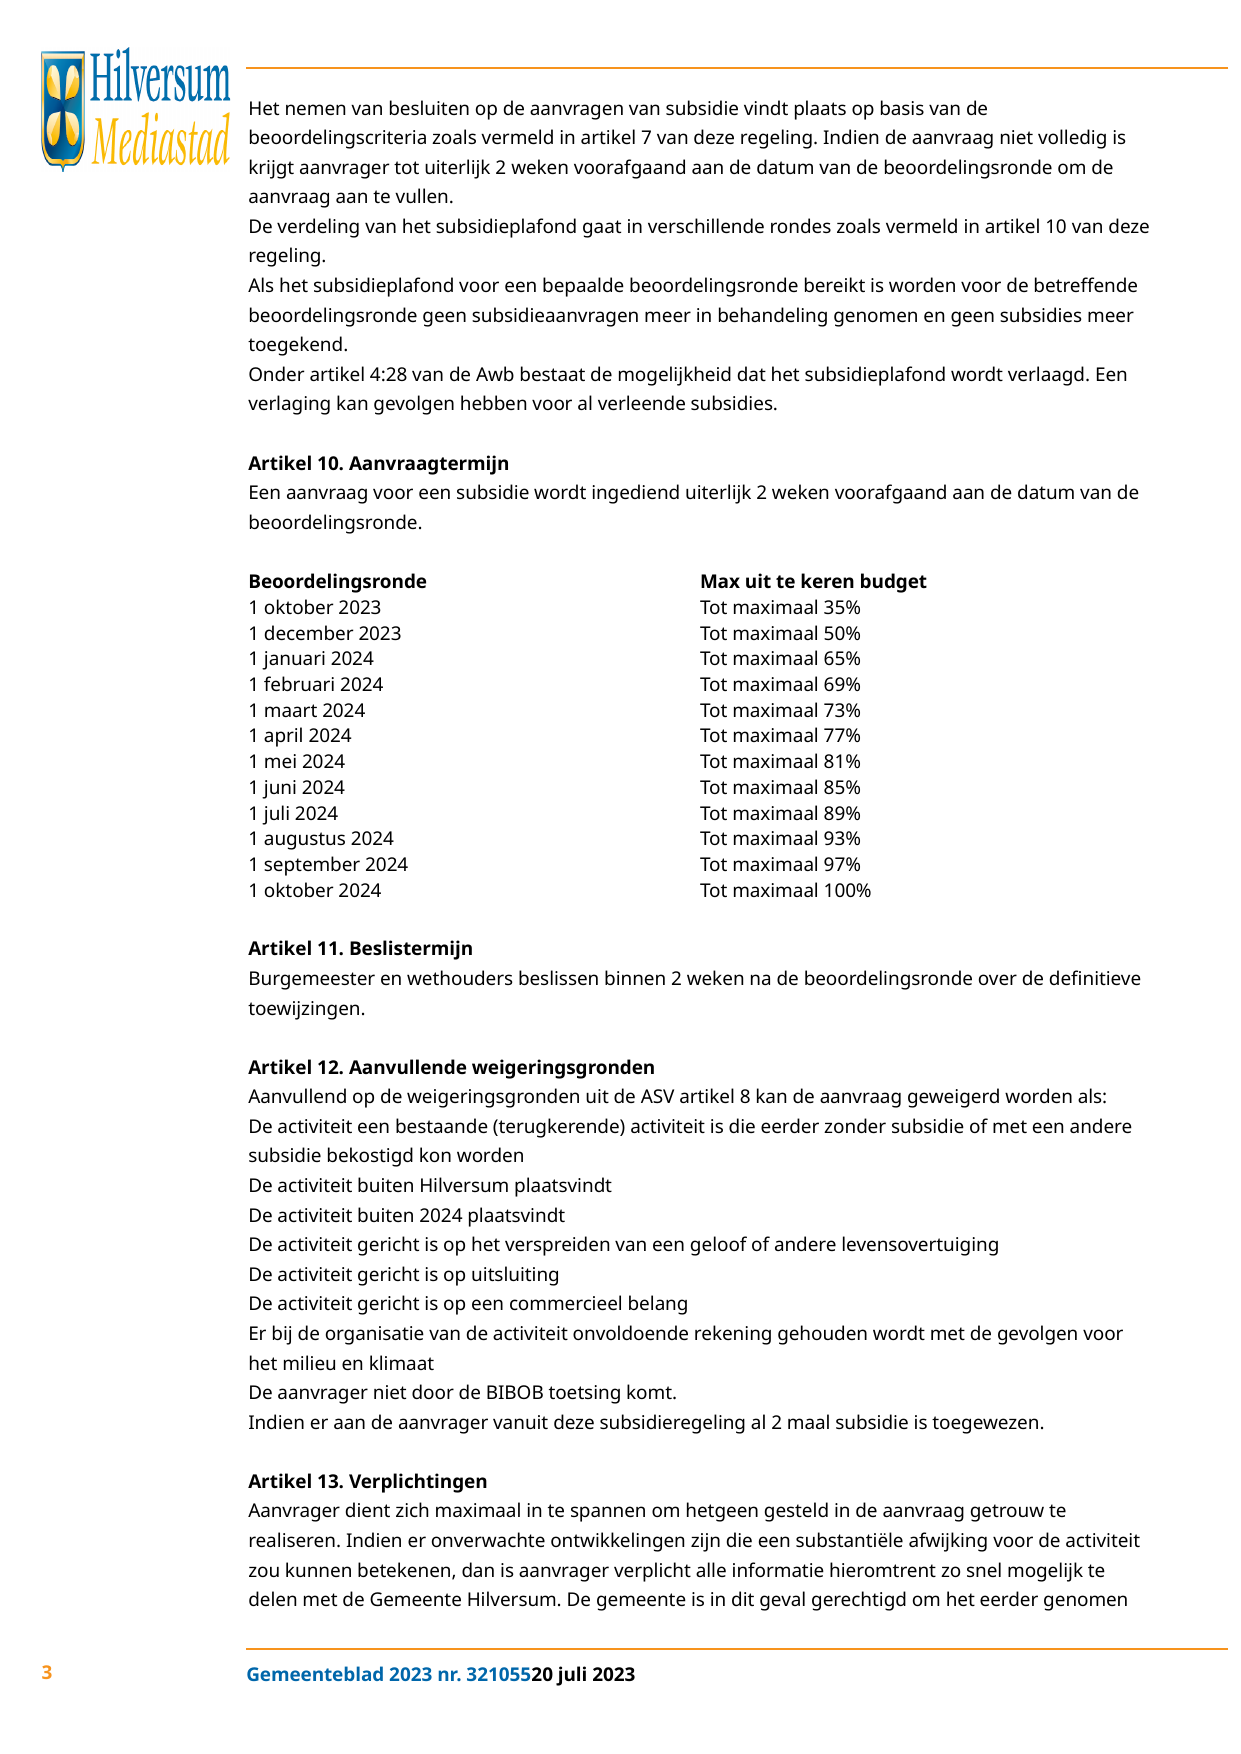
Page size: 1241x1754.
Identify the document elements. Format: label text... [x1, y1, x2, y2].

text Aanvullend op de weigeringsgronden uit de ASV artikel 8 kan de aanvraag geweigerd worden als: [248, 1083, 1152, 1109]
table_cell 1 december 2023 [248, 620, 700, 645]
text Als het subsidieplafond voor een bepaalde beoordelingsronde bereikt is worden voor de betreffende beoordelingsronde geen subsidieaanvragen meer in behandeling genomen en geen subsidies meer toegekend. [248, 272, 1152, 357]
table_cell Tot maximaal 89% [700, 800, 1152, 826]
table_cell 1 februari 2024 [248, 671, 700, 697]
table_cell 1 september 2024 [248, 851, 700, 877]
text De aanvrager niet door de BIBOB toetsing komt. [248, 1379, 1152, 1405]
table_cell 1 maart 2024 [248, 697, 700, 723]
text De activiteit gericht is op uitsluiting [248, 1261, 1152, 1287]
text De activiteit gericht is op het verspreiden van een geloof of andere levensovertuiging [248, 1231, 1152, 1257]
table_cell Tot maximaal 77% [700, 723, 1152, 748]
text Artikel 10. Aanvraagtermijn [248, 450, 1152, 476]
text Aanvrager dient zich maximaal in te spannen om hetgeen gesteld in de aanvraag getrouw te realiseren. Indien er onverwachte ontwikkelingen zijn die een substantiële afwijking voor de activiteit zou kunnen betekenen, dan is aanvrager verplicht alle informatie hieromtrent zo snel mogelijk te delen met de Gemeente Hilversum. De gemeente is in dit geval gerechtigd om het eerder genomen [248, 1498, 1152, 1612]
table_cell Tot maximaal 93% [700, 826, 1152, 851]
text Onder artikel 4:28 van de Awb bestaat de mogelijkheid dat het subsidieplafond wordt verlaagd. Een verlaging kan gevolgen hebben voor al verleende subsidies. [248, 361, 1152, 416]
text Artikel 12. Aanvullende weigeringsgronden [248, 1054, 1152, 1079]
text De activiteit buiten Hilversum plaatsvindt [248, 1172, 1152, 1198]
text Artikel 11. Beslistermijn [248, 936, 1152, 961]
text De verdeling van het subsidieplafond gaat in verschillende rondes zoals vermeld in artikel 10 van deze regeling. [248, 213, 1152, 268]
table_cell Tot maximaal 65% [700, 645, 1152, 671]
text Artikel 13. Verplichtingen [248, 1468, 1152, 1494]
table_cell 1 mei 2024 [248, 748, 700, 774]
text Het nemen van besluiten op de aanvragen van subsidie vindt plaats op basis van de beoordelingscriteria zoals vermeld in artikel 7 van deze regeling. Indien de aanvraag niet volledig is krijgt aanvrager tot uiterlijk 2 weken voorafgaand aan de datum van de beoordelingsronde om de aanvraag aan te vullen. [248, 95, 1152, 209]
table_cell Tot maximaal 35% [700, 594, 1152, 620]
table_cell Tot maximaal 81% [700, 748, 1152, 774]
table_header Beoordelingsronde [248, 568, 700, 594]
table_cell 1 oktober 2023 [248, 594, 700, 620]
text Een aanvraag voor een subsidie wordt ingediend uiterlijk 2 weken voorafgaand aan de datum van de beoordelingsronde. [248, 479, 1152, 535]
table_cell Tot maximaal 97% [700, 851, 1152, 877]
text De activiteit buiten 2024 plaatsvindt [248, 1202, 1152, 1227]
picture [41, 47, 231, 172]
table_cell Tot maximaal 50% [700, 620, 1152, 645]
table_cell Tot maximaal 100% [700, 877, 1152, 903]
text Er bij de organisatie van de activiteit onvoldoende rekening gehouden wordt met de gevolgen voor het milieu en klimaat [248, 1320, 1152, 1375]
table_cell 1 juli 2024 [248, 800, 700, 826]
table_header Max uit te keren budget [700, 568, 1152, 594]
text Burgemeester en wethouders beslissen binnen 2 weken na de beoordelingsronde over de definitieve toewijzingen. [248, 965, 1152, 1020]
table_cell Tot maximaal 73% [700, 697, 1152, 723]
table_cell 1 juni 2024 [248, 774, 700, 800]
text Indien er aan de aanvrager vanuit deze subsidieregeling al 2 maal subsidie is toegewezen. [248, 1409, 1152, 1434]
table_cell 1 oktober 2024 [248, 877, 700, 903]
table_cell 1 januari 2024 [248, 645, 700, 671]
text De activiteit een bestaande (terugkerende) activiteit is die eerder zonder subsidie of met een andere subsidie bekostigd kon worden [248, 1113, 1152, 1168]
table_cell Tot maximaal 69% [700, 671, 1152, 697]
table_cell 1 april 2024 [248, 723, 700, 748]
table_cell 1 augustus 2024 [248, 826, 700, 851]
table_cell Tot maximaal 85% [700, 774, 1152, 800]
text De activiteit gericht is op een commercieel belang [248, 1291, 1152, 1316]
